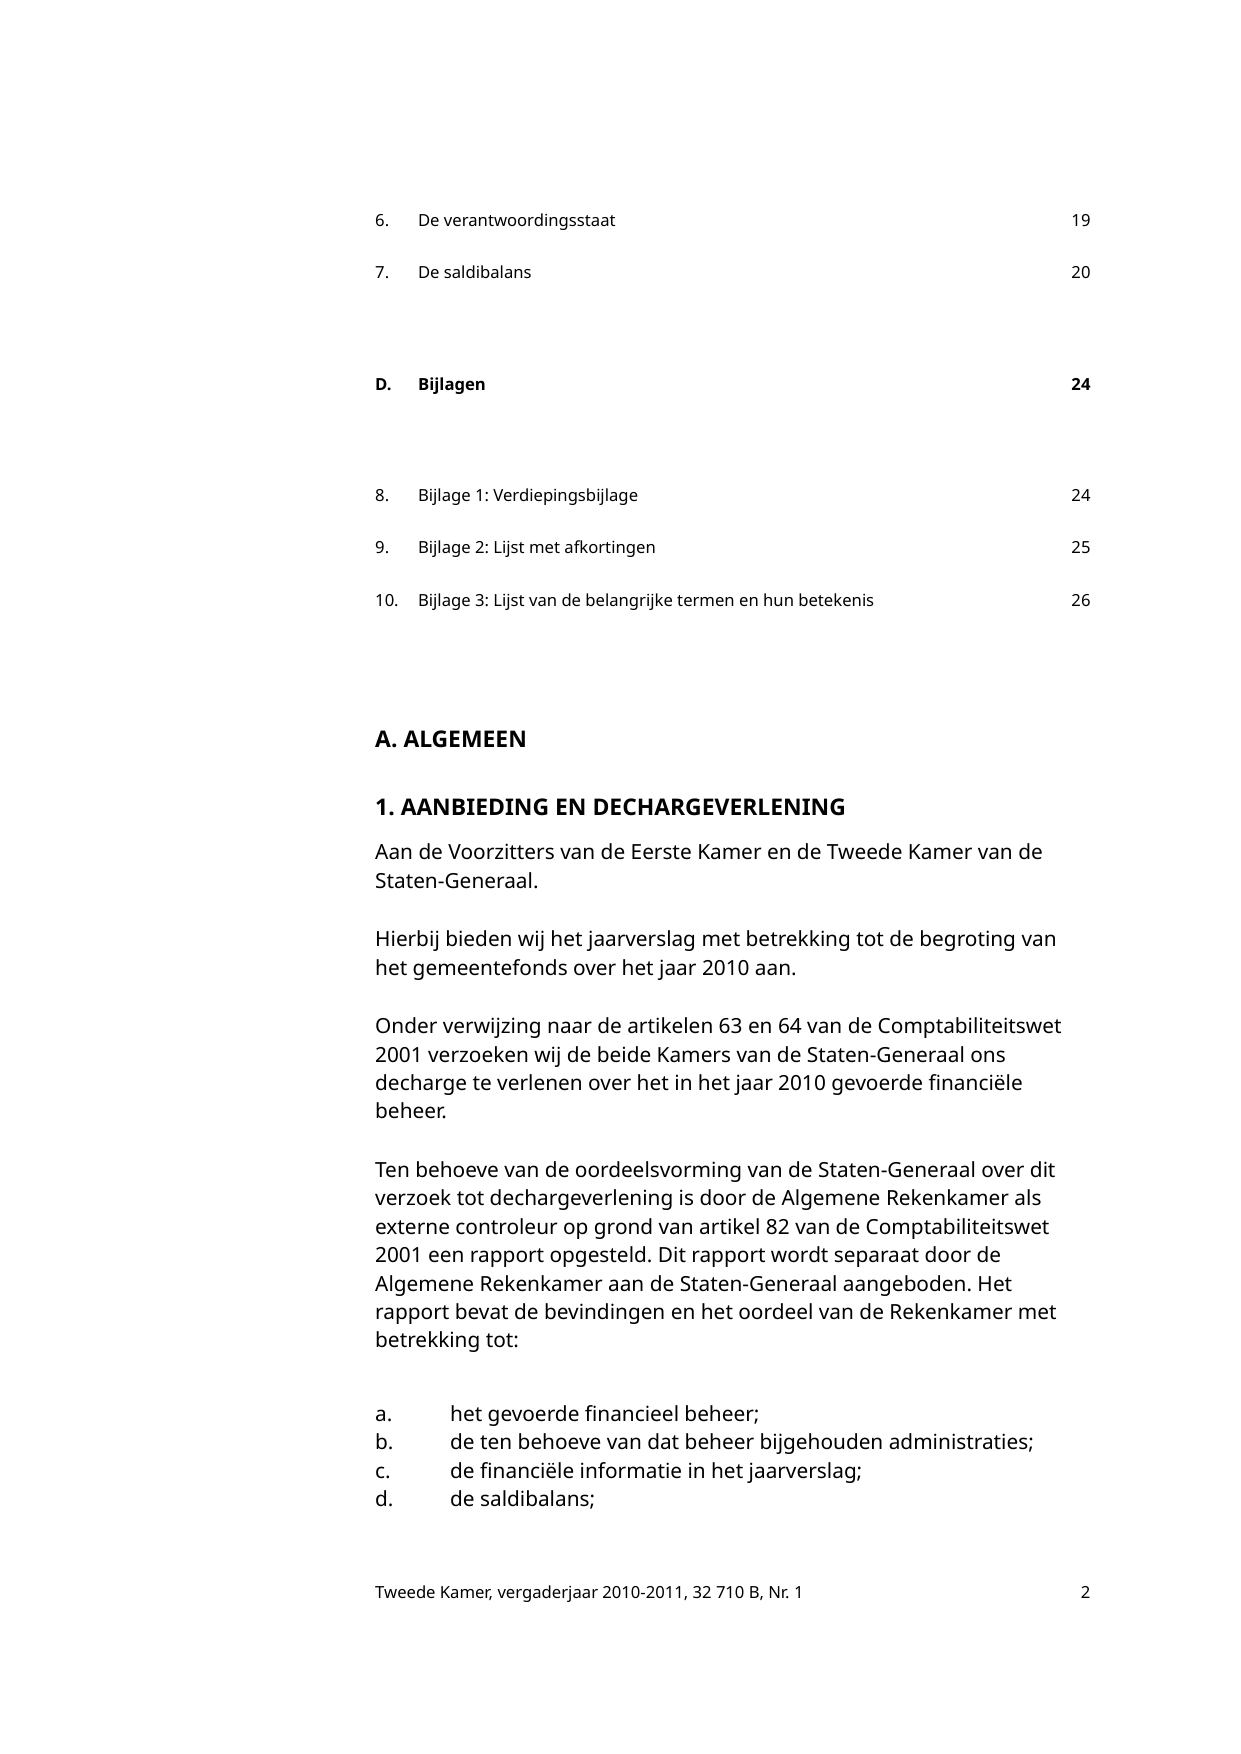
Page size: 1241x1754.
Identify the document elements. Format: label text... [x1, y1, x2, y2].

table_cell 26 [1011, 589, 1090, 642]
list de ten behoeve van dat beheer bijgehouden administraties; [375, 1427, 1090, 1456]
table_cell [375, 150, 418, 208]
table_cell 7. [375, 261, 418, 314]
text Onder verwijzing naar de artikelen 63 en 64 van de Comptabiliteitswet 2001 verzoeken wij de beide Kamers van de Staten-Generaal ons decharge te verlenen over het in het jaar 2010 gevoerde financiële beheer. [375, 1011, 1090, 1125]
table_cell [375, 314, 418, 372]
table_cell 24 [1011, 484, 1090, 536]
table_cell Bijlage 1: Verdiepingsbijlage [418, 484, 1011, 536]
table_cell 6. [375, 209, 418, 261]
table_cell Bijlagen [418, 372, 1011, 425]
table_cell 10. [375, 589, 418, 642]
table_cell Bijlage 3: Lijst van de belangrijke termen en hun betekenis [418, 589, 1011, 642]
text Aan de Voorzitters van de Eerste Kamer en de Tweede Kamer van de Staten-Generaal. [375, 837, 1090, 894]
table_cell 19 [1011, 209, 1090, 261]
table_cell 8. [375, 484, 418, 536]
table_cell [1011, 425, 1090, 483]
table_cell 24 [1011, 372, 1090, 425]
list het gevoerde financieel beheer; [375, 1399, 1090, 1427]
list de financiële informatie in het jaarverslag; [375, 1456, 1090, 1484]
table_cell De verantwoordingsstaat [418, 209, 1011, 261]
table_cell [418, 150, 1011, 208]
table_cell [1011, 314, 1090, 372]
table_cell [418, 314, 1011, 372]
table_cell [418, 425, 1011, 483]
table_cell Bijlage 2: Lijst met afkortingen [418, 536, 1011, 589]
table_cell [1011, 150, 1090, 208]
text Hierbij bieden wij het jaarverslag met betrekking tot de begroting van het gemeentefonds over het jaar 2010 aan. [375, 924, 1090, 981]
text Ten behoeve van de oordeelsvorming van de Staten-Generaal over dit verzoek tot dechargeverlening is door de Algemene Rekenkamer als externe controleur op grond van artikel 82 van de Comptabiliteitswet 2001 een rapport opgesteld. Dit rapport wordt separaat door de Algemene Rekenkamer aan de Staten-Generaal aangeboden. Het rapport bevat de bevindingen en het oordeel van de Rekenkamer met betrekking tot: [375, 1155, 1090, 1354]
list de saldibalans; [375, 1484, 1090, 1513]
table_cell 20 [1011, 261, 1090, 314]
table_cell [375, 425, 418, 483]
subtitle 1. AANBIEDING EN DECHARGEVERLENING [375, 791, 1090, 822]
table_cell 9. [375, 536, 418, 589]
table_cell De saldibalans [418, 261, 1011, 314]
table_cell 25 [1011, 536, 1090, 589]
table_cell D. [375, 372, 418, 425]
subtitle A. ALGEMEEN [375, 722, 1090, 754]
